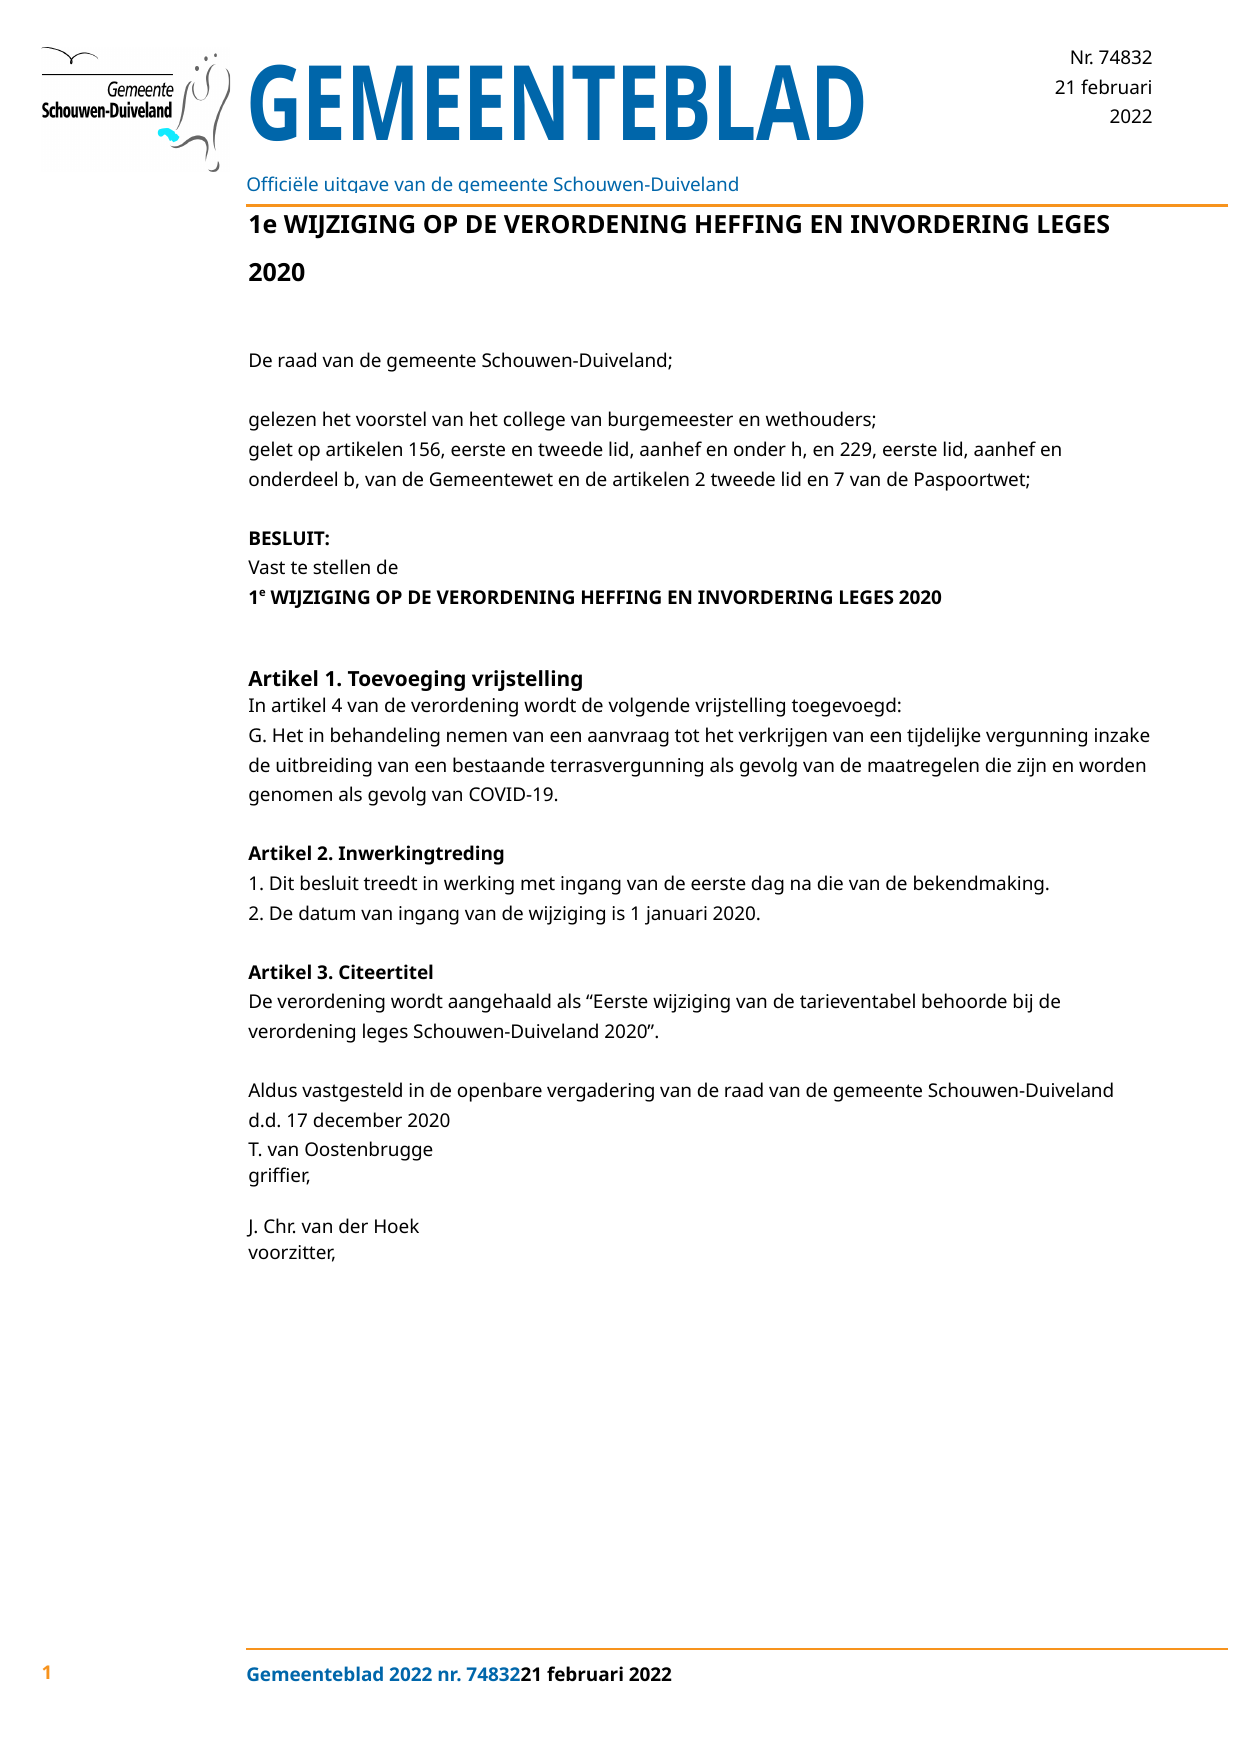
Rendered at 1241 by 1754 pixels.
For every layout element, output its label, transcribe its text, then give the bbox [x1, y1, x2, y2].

text G. Het in behandeling nemen van een aanvraag tot het verkrijgen van een tijdelijke vergunning inzake de uitbreiding van een bestaande terrasvergunning als gevolg van de maatregelen die zijn en worden genomen als gevolg van COVID-19. [248, 722, 1152, 807]
text De raad van de gemeente Schouwen-Duiveland; [248, 347, 1152, 373]
text J. Chr. van der Hoek [248, 1213, 1152, 1239]
text griffier, [248, 1162, 1152, 1188]
text T. van Oostenbrugge [248, 1136, 1152, 1162]
text 1. Dit besluit treedt in werking met ingang van de eerste dag na die van de bekendmaking. [248, 870, 1152, 896]
picture [41, 47, 231, 172]
text 2. De datum van ingang van de wijziging is 1 januari 2020. [248, 900, 1152, 925]
text voorzitter, [248, 1239, 1152, 1265]
text 1e WIJZIGING OP DE VERORDENING HEFFING EN INVORDERING LEGES 2020 [248, 584, 1152, 610]
text Artikel 2. Inwerkingtreding [248, 841, 1152, 866]
text In artikel 4 van de verordening wordt de volgende vrijstelling toegevoegd: [248, 693, 1152, 718]
text gelezen het voorstel van het college van burgemeester en wethouders; [248, 407, 1152, 432]
text 1e WIJZIGING OP DE VERORDENING HEFFING EN INVORDERING LEGES 2020 [248, 207, 1152, 288]
text Artikel 3. Citeertitel [248, 959, 1152, 984]
text De verordening wordt aangehaald als “Eerste wijziging van de tarieventabel behoorde bij de verordening leges Schouwen-Duiveland 2020”. [248, 988, 1152, 1044]
text Aldus vastgesteld in de openbare vergadering van de raad van de gemeente Schouwen-Duiveland d.d. 17 december 2020 [248, 1077, 1152, 1132]
text BESLUIT: [248, 525, 1152, 551]
text gelet op artikelen 156, eerste en tweede lid, aanhef en onder h, en 229, eerste lid, aanhef en onderdeel b, van de Gemeentewet en de artikelen 2 tweede lid en 7 van de Paspoortwet; [248, 436, 1152, 492]
text Artikel 1. Toevoeging vrijstelling [248, 664, 1152, 693]
text Vast te stellen de [248, 554, 1152, 580]
